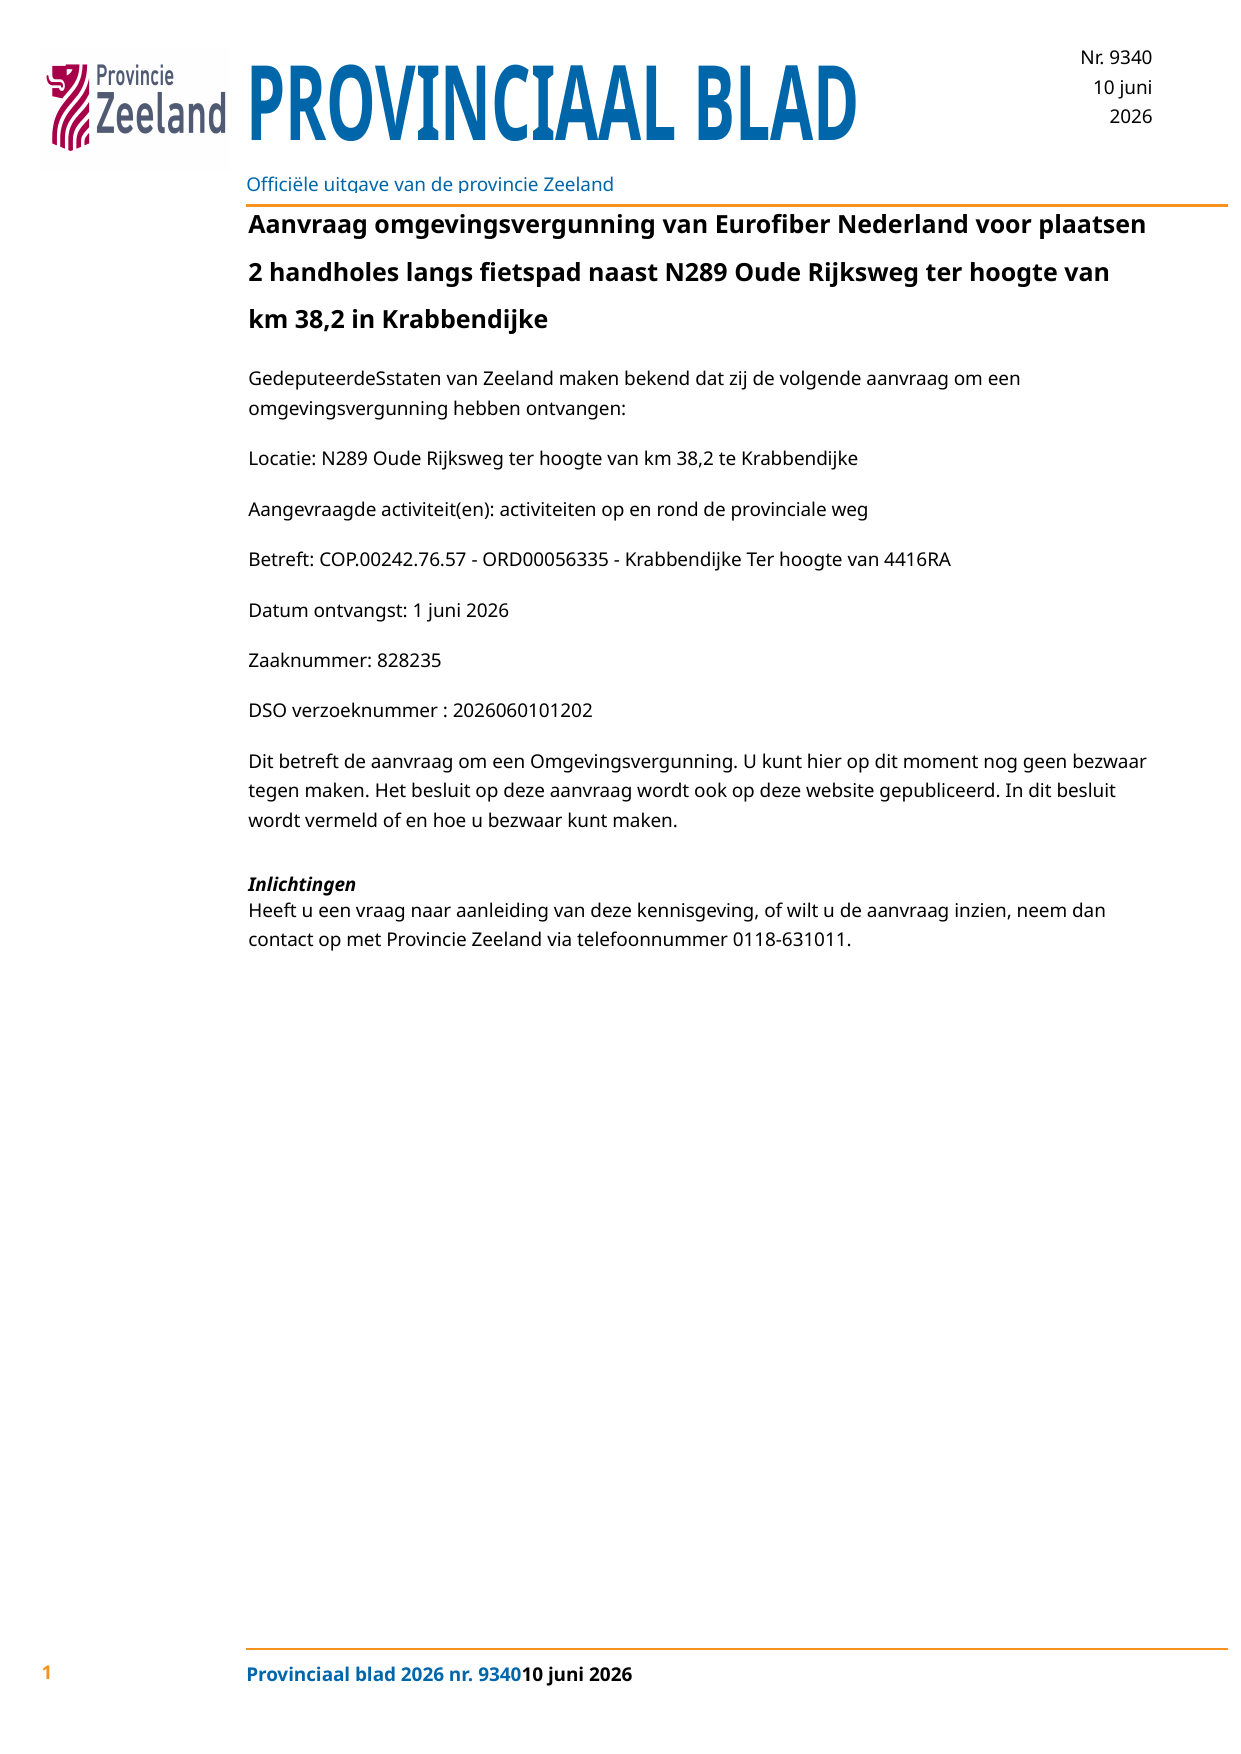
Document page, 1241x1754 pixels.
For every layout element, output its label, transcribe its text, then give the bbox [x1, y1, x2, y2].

text Aanvraag omgevingsvergunning van Eurofiber Nederland voor plaatsen 2 handholes langs fietspad naast N289 Oude Rijksweg ter hoogte van km 38,2 in Krabbendijke [248, 207, 1152, 336]
text GedeputeerdeSstaten van Zeeland maken bekend dat zij de volgende aanvraag om een omgevingsvergunning hebben ontvangen: [248, 366, 1152, 421]
text Datum ontvangst: 1 juni 2026 [248, 597, 1152, 622]
text Heeft u een vraag naar aanleiding van deze kennisgeving, of wilt u de aanvraag inzien, neem dan contact op met Provincie Zeeland via telefoonnummer 0118-631011. [248, 897, 1152, 952]
text Dit betreft de aanvraag om een Omgevingsvergunning. U kunt hier op dit moment nog geen bezwaar tegen maken. Het besluit op deze aanvraag wordt ook op deze website gepubliceerd. In dit besluit wordt vermeld of en hoe u bezwaar kunt maken. [248, 748, 1152, 833]
text Locatie: N289 Oude Rijksweg ter hoogte van km 38,2 te Krabbendijke [248, 446, 1152, 471]
text DSO verzoeknummer : 2026060101202 [248, 698, 1152, 723]
text Betreft: COP.00242.76.57 - ORD00056335 - Krabbendijke Ter hoogte van 4416RA [248, 546, 1152, 572]
picture [41, 47, 231, 172]
text Zaaknummer: 828235 [248, 647, 1152, 673]
text Aangevraagde activiteit(en): activiteiten op en rond de provinciale weg [248, 496, 1152, 522]
text Inlichtingen [248, 871, 1152, 897]
